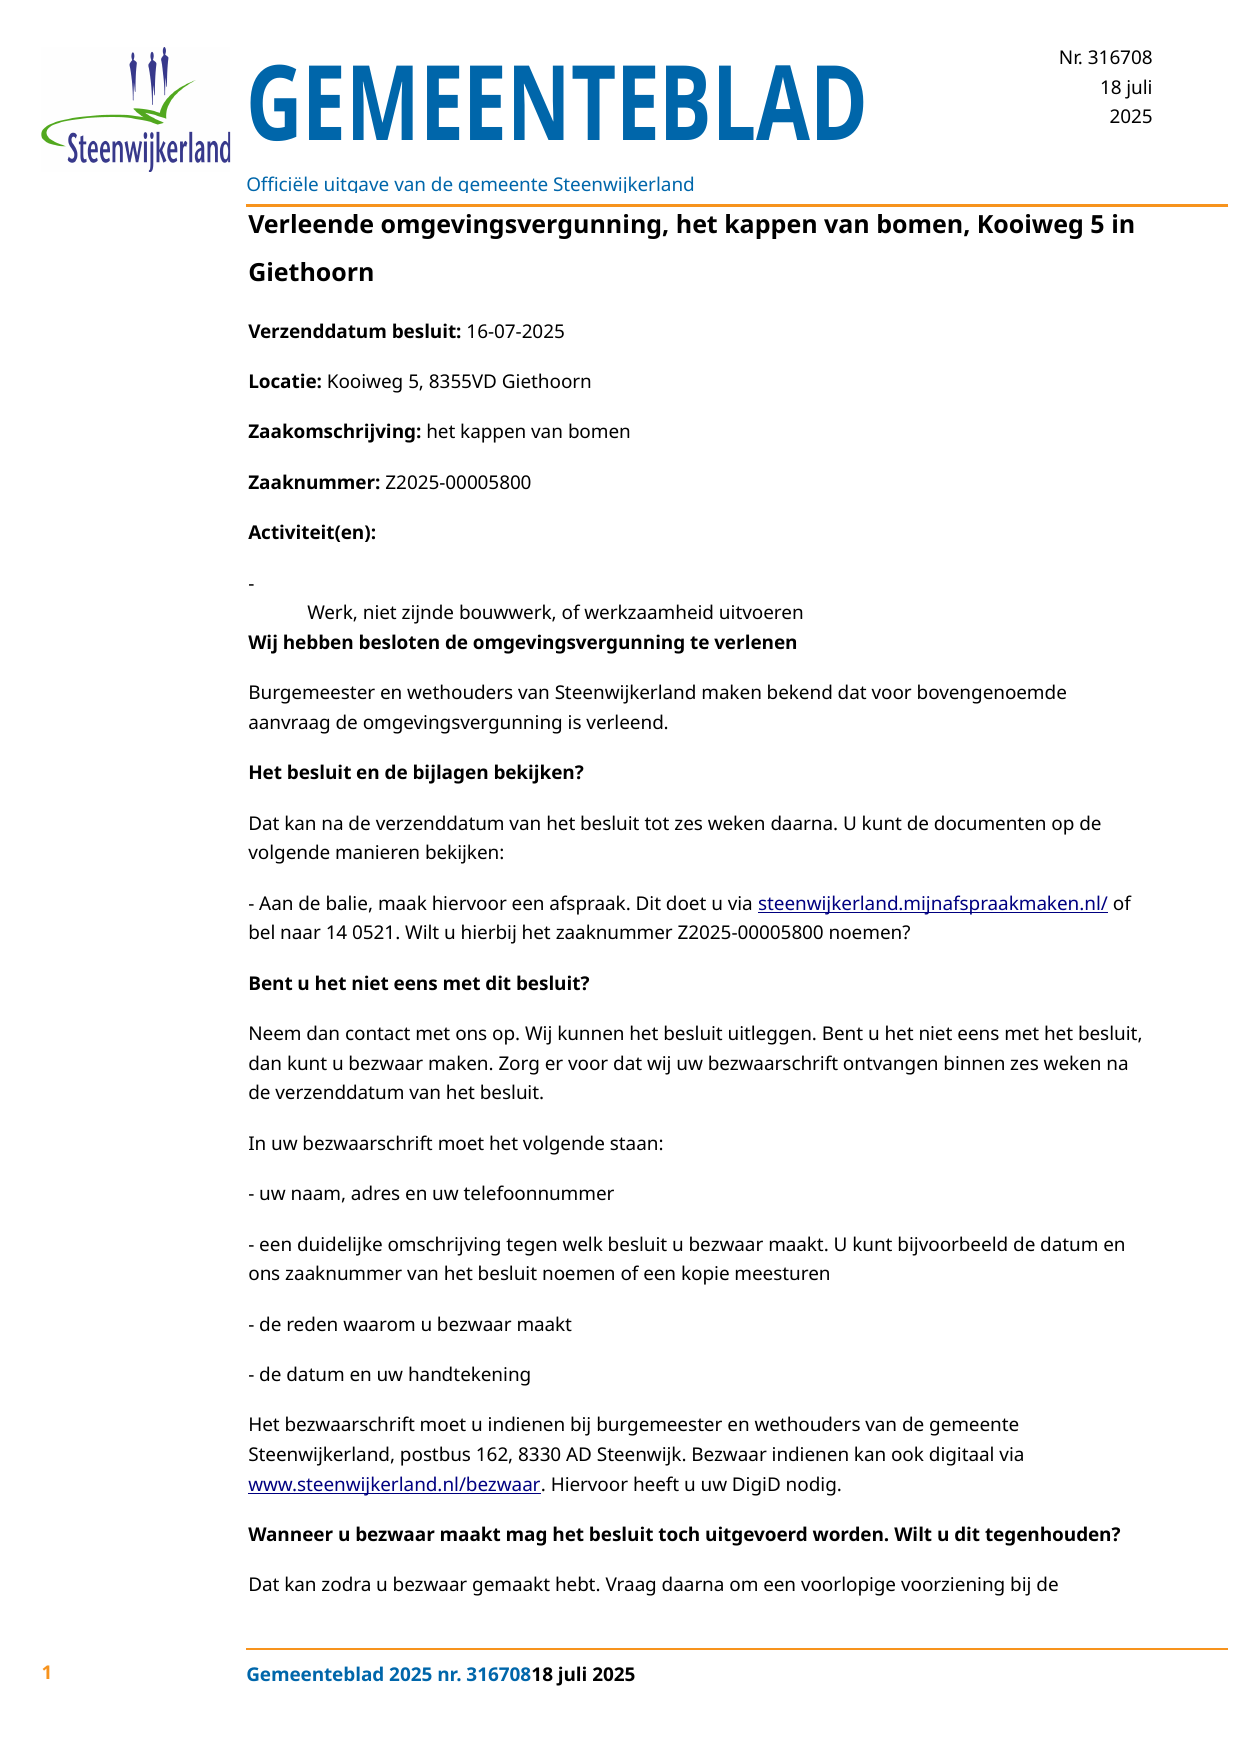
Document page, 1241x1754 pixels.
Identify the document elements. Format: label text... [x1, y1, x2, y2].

text Activiteit(en): [248, 519, 1152, 545]
text Burgemeester en wethouders van Steenwijkerland maken bekend dat voor bovengenoemde aanvraag de omgevingsvergunning is verleend. [248, 679, 1152, 735]
text Bent u het niet eens met dit besluit? [248, 970, 1152, 996]
text - een duidelijke omschrijving tegen welk besluit u bezwaar maakt. U kunt bijvoorbeeld de datum en ons zaaknummer van het besluit noemen of een kopie meesturen [248, 1231, 1152, 1286]
text Dat kan zodra u bezwaar gemaakt hebt. Vraag daarna om een voorlopige voorziening bij de [248, 1572, 1152, 1597]
text - de datum en uw handtekening [248, 1361, 1152, 1387]
text In uw bezwaarschrift moet het volgende staan: [248, 1130, 1152, 1156]
picture [41, 47, 231, 172]
text Verleende omgevingsvergunning, het kappen van bomen, Kooiweg 5 in Giethoorn [248, 207, 1152, 288]
text Wij hebben besloten de omgevingsvergunning te verlenen [248, 629, 1152, 655]
text Dat kan na de verzenddatum van het besluit tot zes weken daarna. U kunt de documenten op de volgende manieren bekijken: [248, 810, 1152, 865]
text Zaakomschrijving: het kappen van bomen [248, 419, 1152, 444]
text Zaaknummer: Z2025-00005800 [248, 469, 1152, 495]
text Het bezwaarschrift moet u indienen bij burgemeester en wethouders van de gemeente Steenwijkerland, postbus 162, 8330 AD Steenwijk. Bezwaar indienen kan ook digitaal via www.steenwijkerland.nl/bezwaar. Hiervoor heeft u uw DigiD nodig. [248, 1412, 1152, 1497]
text Wanneer u bezwaar maakt mag het besluit toch uitgevoerd worden. Wilt u dit tegenhouden? [248, 1521, 1152, 1547]
text - de reden waarom u bezwaar maakt [248, 1311, 1152, 1337]
text - Aan de balie, maak hiervoor een afspraak. Dit doet u via steenwijkerland.mijnafspraakmaken.nl/ of bel naar 14 0521. Wilt u hierbij het zaaknummer Z2025-00005800 noemen? [248, 890, 1152, 945]
text Het besluit en de bijlagen bekijken? [248, 759, 1152, 785]
text Locatie: Kooiweg 5, 8355VD Giethoorn [248, 368, 1152, 394]
text Verzenddatum besluit: 16-07-2025 [248, 318, 1152, 344]
text - uw naam, adres en uw telefoonnummer [248, 1180, 1152, 1206]
text Neem dan contact met ons op. Wij kunnen het besluit uitleggen. Bent u het niet eens met het besluit, dan kunt u bezwaar maken. Zorg er voor dat wij uw bezwaarschrift ontvangen binnen zes weken na de verzenddatum van het besluit. [248, 1020, 1152, 1105]
list Werk, niet zijnde bouwwerk, of werkzaamheid uitvoeren [248, 599, 1152, 625]
